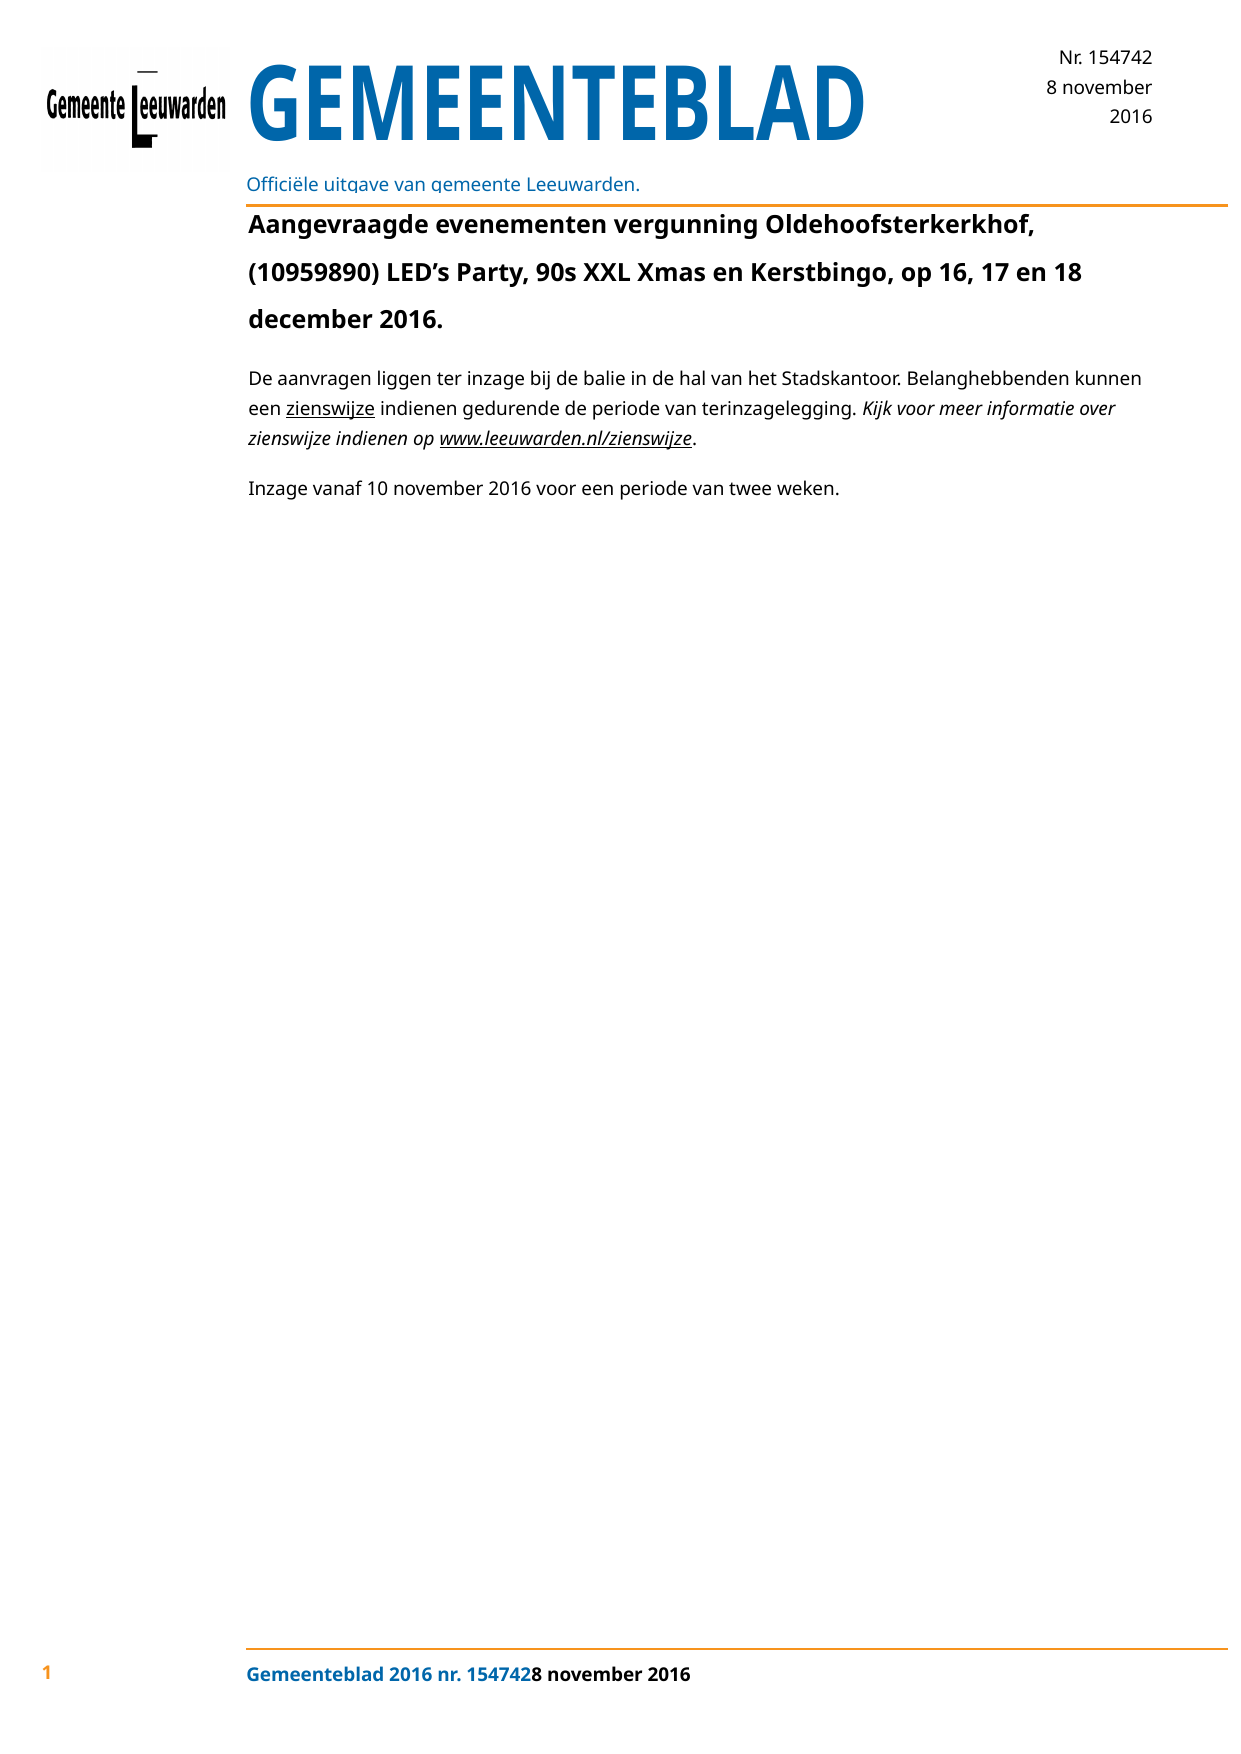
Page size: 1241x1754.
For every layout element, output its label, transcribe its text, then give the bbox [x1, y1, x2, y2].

text De aanvragen liggen ter inzage bij de balie in de hal van het Stadskantoor. Belanghebbenden kunnen een zienswijze indienen gedurende de periode van terinzagelegging. Kijk voor meer informatie over zienswijze indienen op www.leeuwarden.nl/zienswijze. [248, 366, 1152, 450]
text Aangevraagde evenementen vergunning Oldehoofsterkerkhof, (10959890) LED’s Party, 90s XXL Xmas en Kerstbingo, op 16, 17 en 18 december 2016. [248, 207, 1152, 336]
picture [41, 47, 231, 172]
text Inzage vanaf 10 november 2016 voor een periode van twee weken. [248, 475, 1152, 501]
